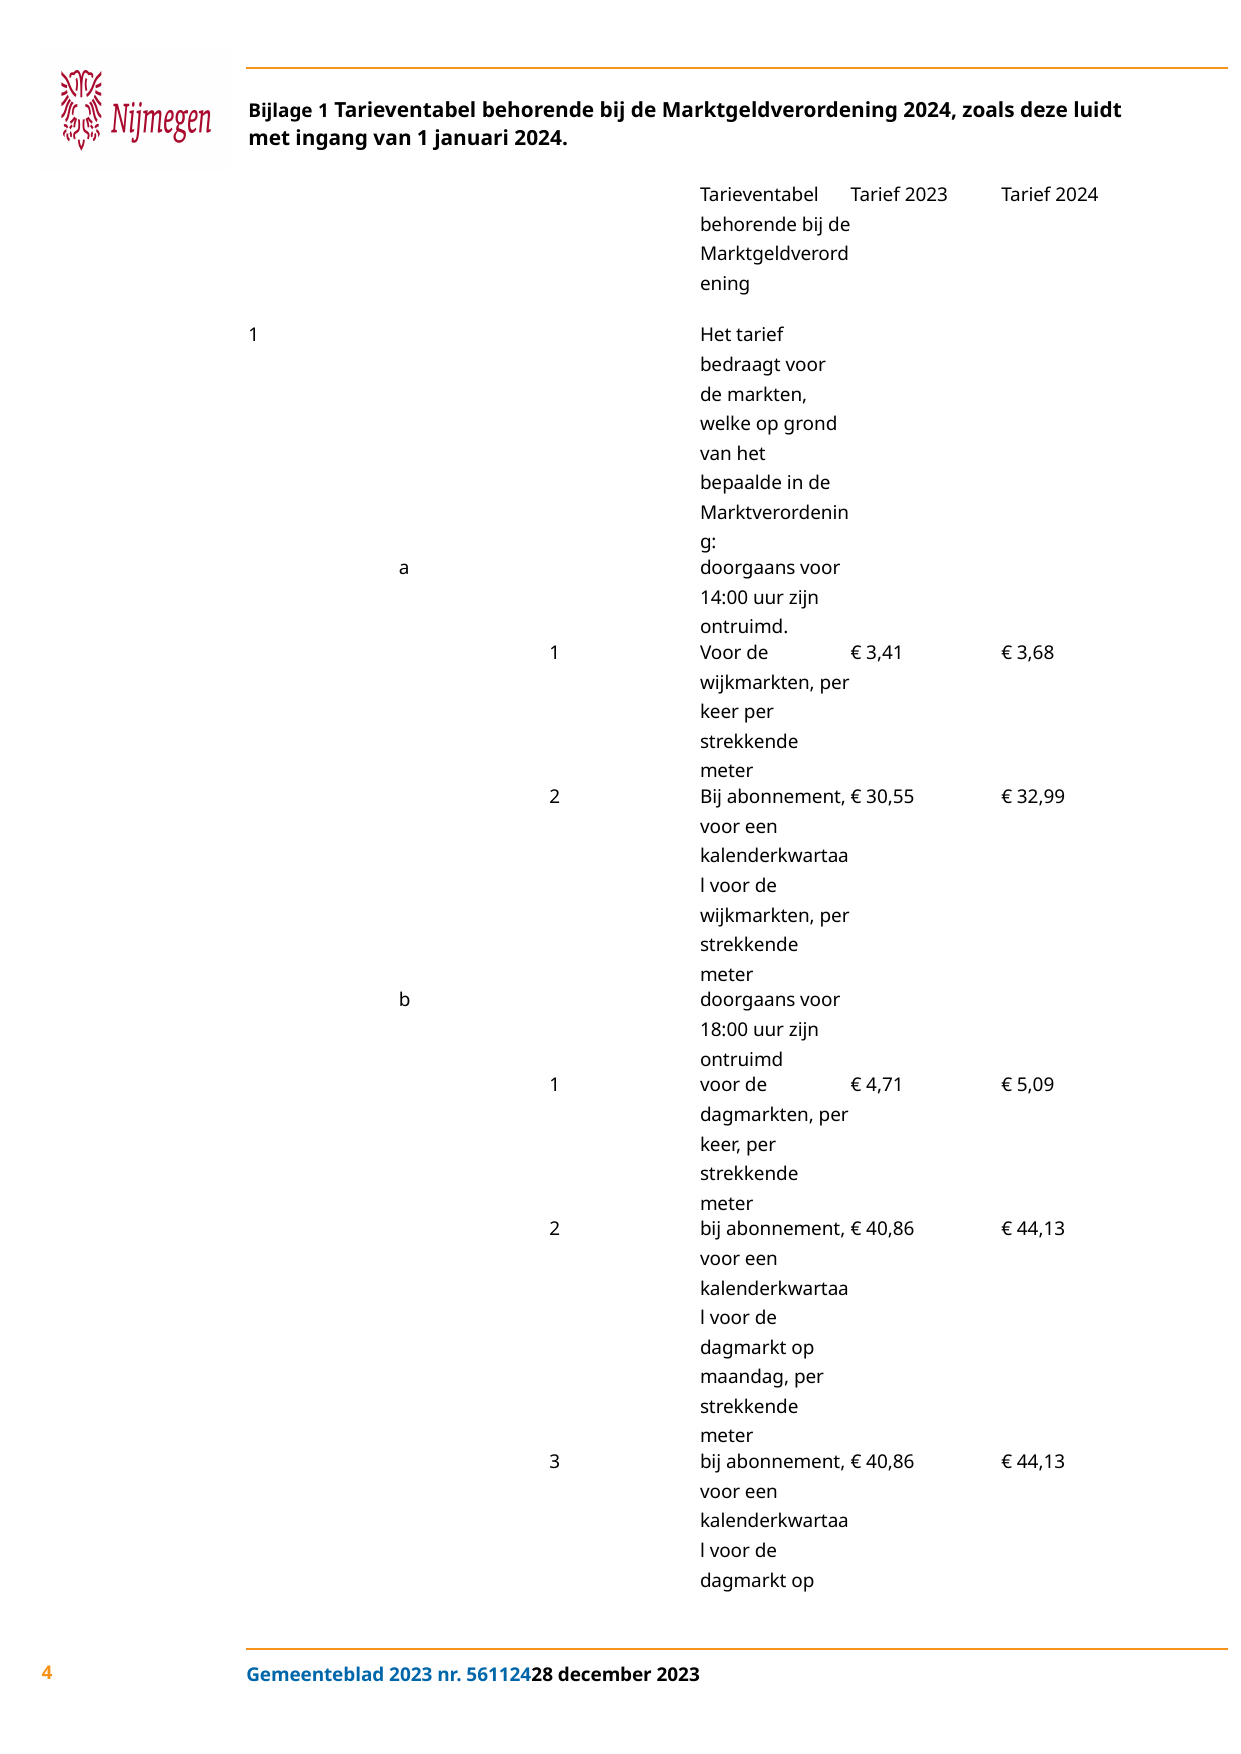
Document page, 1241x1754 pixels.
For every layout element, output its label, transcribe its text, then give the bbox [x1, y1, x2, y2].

table_cell [1001, 296, 1152, 322]
table_cell [850, 987, 1001, 1072]
table_cell [248, 987, 398, 1072]
table_cell € 40,86 [850, 1216, 1001, 1448]
table_cell doorgaans voor 18:00 uur zijn ontruimd [700, 987, 850, 1072]
table_header [248, 181, 398, 296]
table_cell € 4,71 [850, 1072, 1001, 1216]
table_cell [248, 1072, 398, 1216]
table_cell 1 [549, 639, 700, 783]
table_cell a [399, 555, 549, 639]
text Bijlage 1 Tarieventabel behorende bij de Marktgeldverordening 2024, zoals deze luidt met ingang van 1 januari 2024. [248, 95, 1152, 152]
picture [41, 47, 231, 172]
table_cell € 44,13 [1001, 1216, 1152, 1448]
table_cell [248, 639, 398, 783]
table_cell € 32,99 [1001, 784, 1152, 987]
table_cell Voor de wijkmarkten, per keer per strekkende meter [700, 639, 850, 783]
table_cell bij abonnement, voor een kalenderkwartaal voor de dagmarkt op maandag, per strekkende meter [700, 1216, 850, 1448]
table_cell [248, 784, 398, 987]
table_cell [248, 555, 398, 639]
table_cell € 3,41 [850, 639, 1001, 783]
table_cell [399, 296, 549, 322]
table_cell [399, 1449, 549, 1592]
table_cell [399, 1072, 549, 1216]
table_cell bij abonnement, voor een kalenderkwartaal voor de dagmarkt op [700, 1449, 850, 1592]
table_cell Het tarief bedraagt voor de markten, welke op grond van het bepaalde in de Marktverordening: [700, 322, 850, 554]
table_header [399, 181, 549, 296]
table_cell b [399, 987, 549, 1072]
table_header Tarieventabel behorende bij de Marktgeldverordening [700, 181, 850, 296]
table_header Tarief 2023 [850, 181, 1001, 296]
table_cell [1001, 322, 1152, 554]
table_cell [549, 322, 700, 554]
table_cell doorgaans voor 14:00 uur zijn ontruimd. [700, 555, 850, 639]
table_header Tarief 2024 [1001, 181, 1152, 296]
table_cell [248, 1216, 398, 1448]
table_cell [850, 555, 1001, 639]
table_cell [549, 987, 700, 1072]
table_cell [399, 1216, 549, 1448]
table_cell [850, 322, 1001, 554]
table_cell 2 [549, 1216, 700, 1448]
table_header [549, 181, 700, 296]
table_cell [700, 296, 850, 322]
table_cell [248, 1449, 398, 1592]
table_cell € 40,86 [850, 1449, 1001, 1592]
table_cell [399, 784, 549, 987]
table_cell [549, 555, 700, 639]
table_cell voor de dagmarkten, per keer, per strekkende meter [700, 1072, 850, 1216]
table_cell € 44,13 [1001, 1449, 1152, 1592]
table_cell [399, 639, 549, 783]
table_cell Bij abonnement, voor een kalenderkwartaal voor de wijkmarkten, per strekkende meter [700, 784, 850, 987]
table_cell [399, 322, 549, 554]
table_cell 2 [549, 784, 700, 987]
table_cell 3 [549, 1449, 700, 1592]
table_cell [248, 296, 398, 322]
table_cell [850, 296, 1001, 322]
table_cell [1001, 555, 1152, 639]
table_cell € 30,55 [850, 784, 1001, 987]
table_cell [549, 296, 700, 322]
table_cell 1 [248, 322, 398, 554]
table_cell [1001, 987, 1152, 1072]
table_cell € 5,09 [1001, 1072, 1152, 1216]
table_cell € 3,68 [1001, 639, 1152, 783]
table_cell 1 [549, 1072, 700, 1216]
